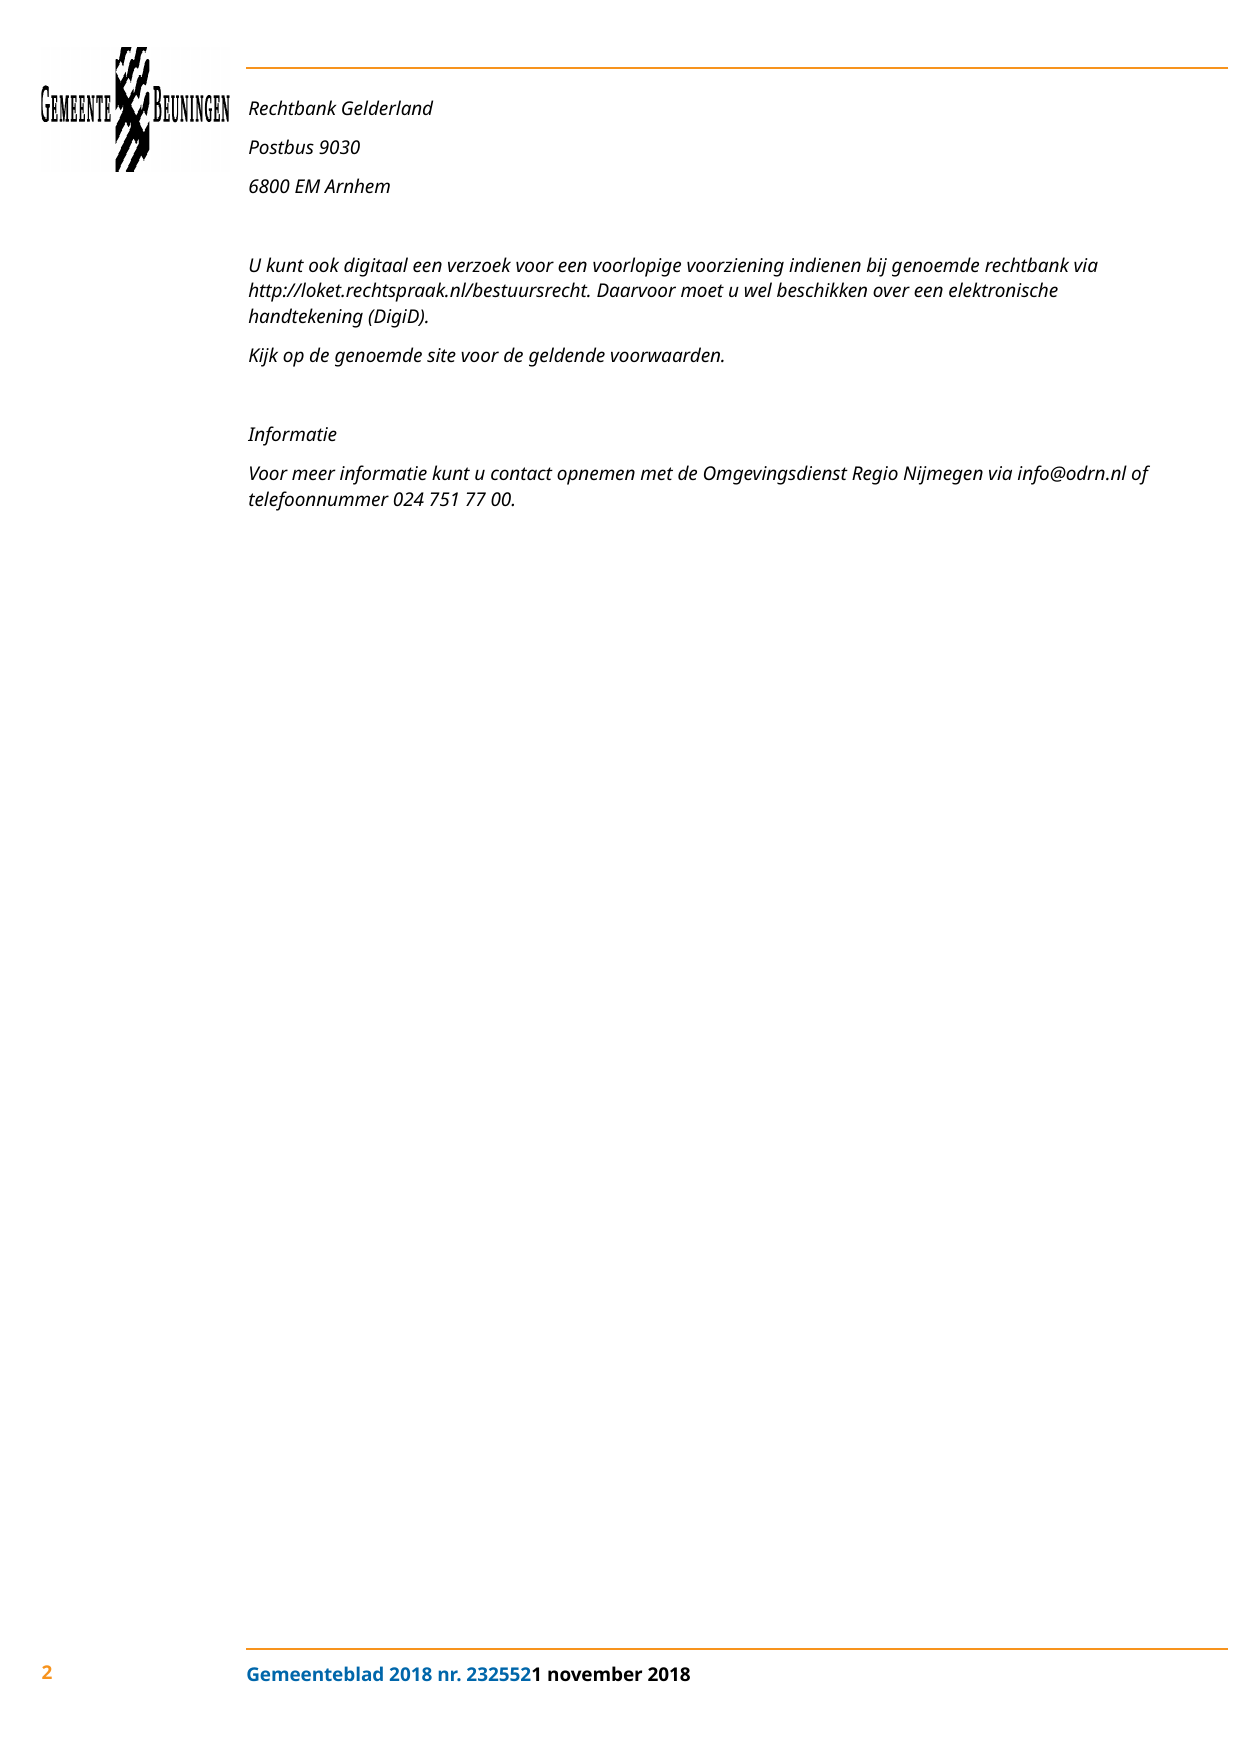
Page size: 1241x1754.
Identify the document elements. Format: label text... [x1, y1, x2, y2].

text Rechtbank Gelderland [248, 95, 1152, 121]
text Kijk op de genoemde site voor de geldende voorwaarden. [248, 343, 1152, 368]
text U kunt ook digitaal een verzoek voor een voorlopige voorziening indienen bij genoemde rechtbank via http://loket.rechtspraak.nl/bestuursrecht. Daarvoor moet u wel beschikken over een elektronische handtekening (DigiD). [248, 252, 1152, 329]
text Voor meer informatie kunt u contact opnemen met de Omgevingsdienst Regio Nijmegen via info@odrn.nl of telefoonnummer 024 751 77 00. [248, 460, 1152, 512]
text 6800 EM Arnhem [248, 173, 1152, 199]
picture [41, 47, 231, 172]
text Informatie [248, 421, 1152, 447]
text Postbus 9030 [248, 134, 1152, 160]
